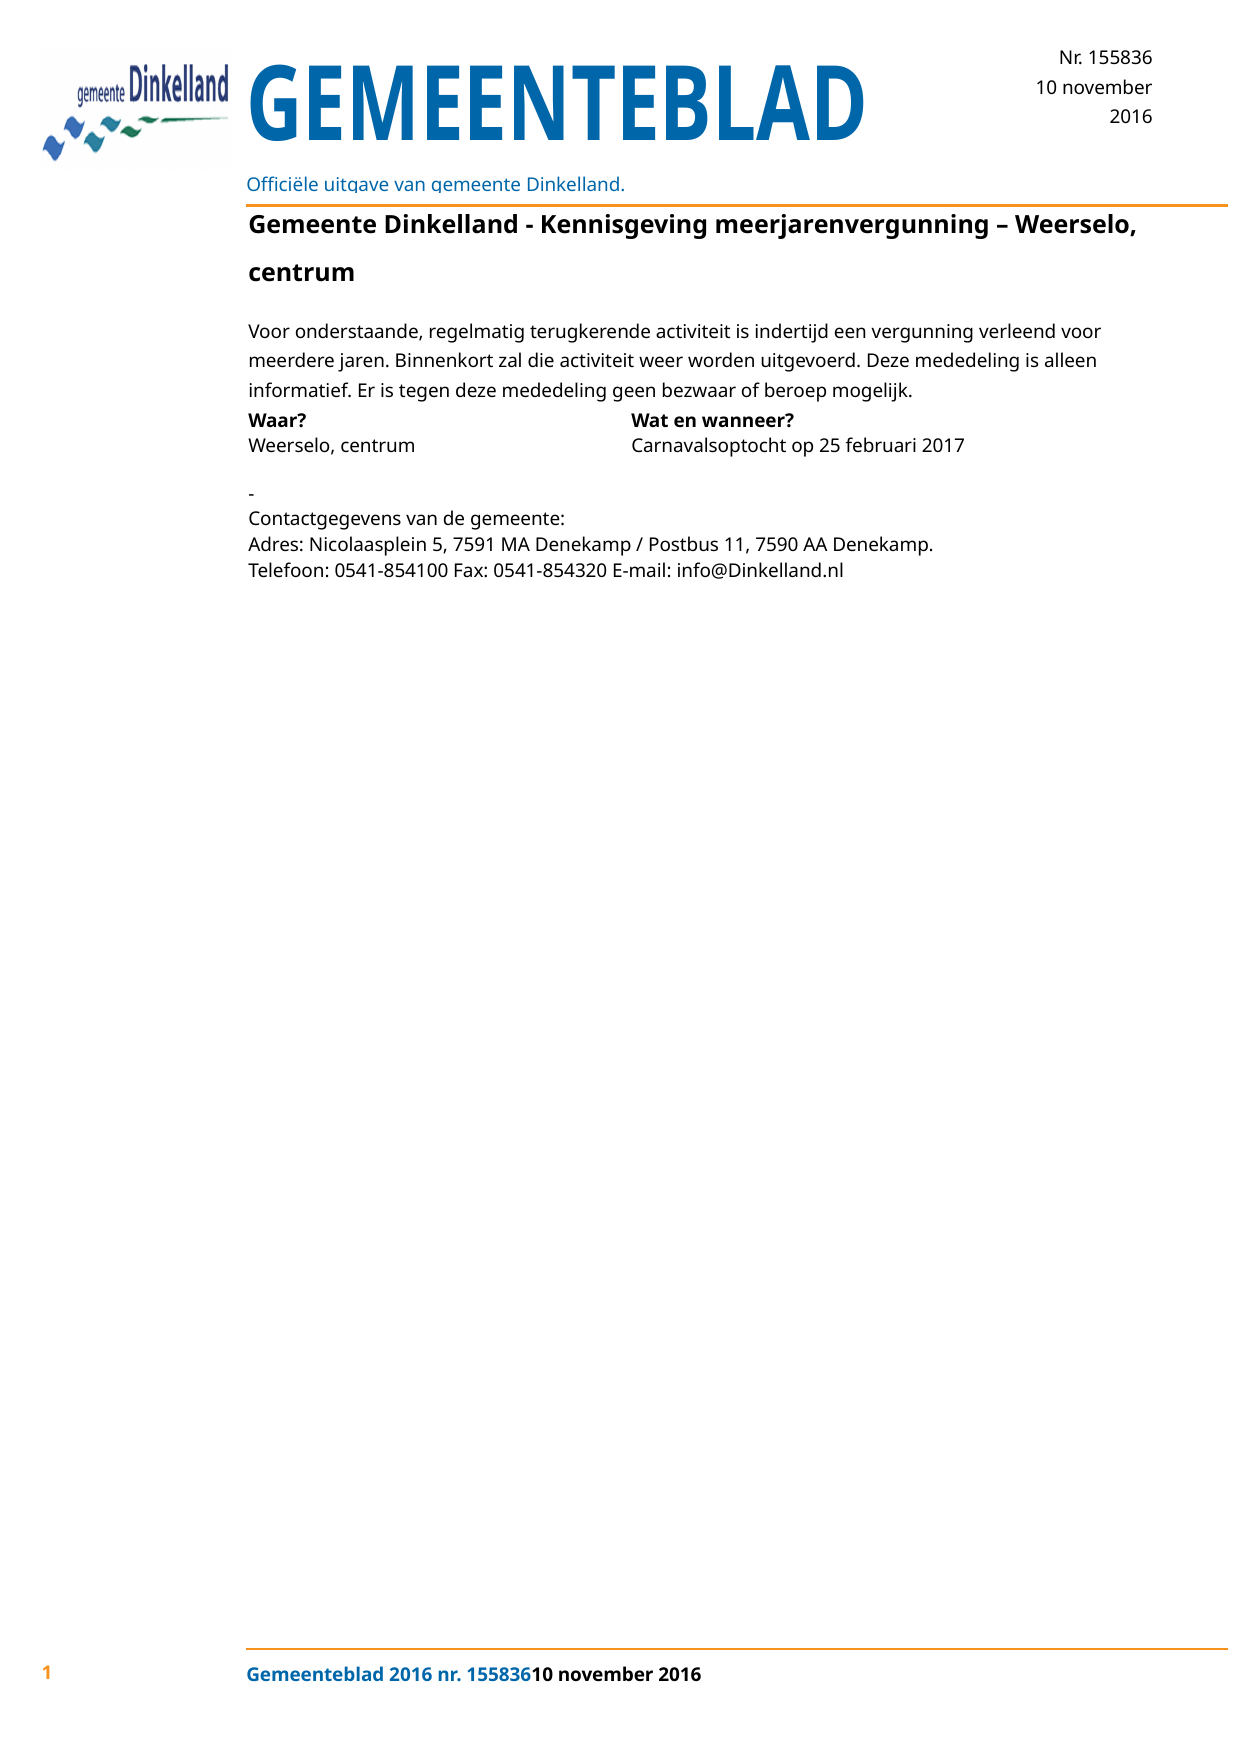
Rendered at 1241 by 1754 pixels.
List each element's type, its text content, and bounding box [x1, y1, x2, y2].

text Adres: Nicolaasplein 5, 7591 MA Denekamp / Postbus 11, 7590 AA Denekamp. [248, 531, 1152, 557]
text Telefoon: 0541-854100 Fax: 0541-854320 E-mail: info@Dinkelland.nl [248, 557, 1152, 583]
text - [248, 480, 1152, 505]
text Contactgegevens van de gemeente: [248, 505, 1152, 531]
table_cell Weerselo, centrum [248, 433, 631, 458]
table_header Waar? [248, 407, 631, 432]
table_header Wat en wanneer? [631, 407, 1152, 432]
text Gemeente Dinkelland - Kennisgeving meerjarenvergunning – Weerselo, centrum [248, 207, 1152, 288]
text Voor onderstaande, regelmatig terugkerende activiteit is indertijd een vergunning verleend voor meerdere jaren. Binnenkort zal die activiteit weer worden uitgevoerd. Deze mededeling is alleen informatief. Er is tegen deze mededeling geen bezwaar of beroep mogelijk. [248, 318, 1152, 403]
table_cell Carnavalsoptocht op 25 februari 2017 [631, 433, 1152, 458]
picture [41, 47, 231, 172]
